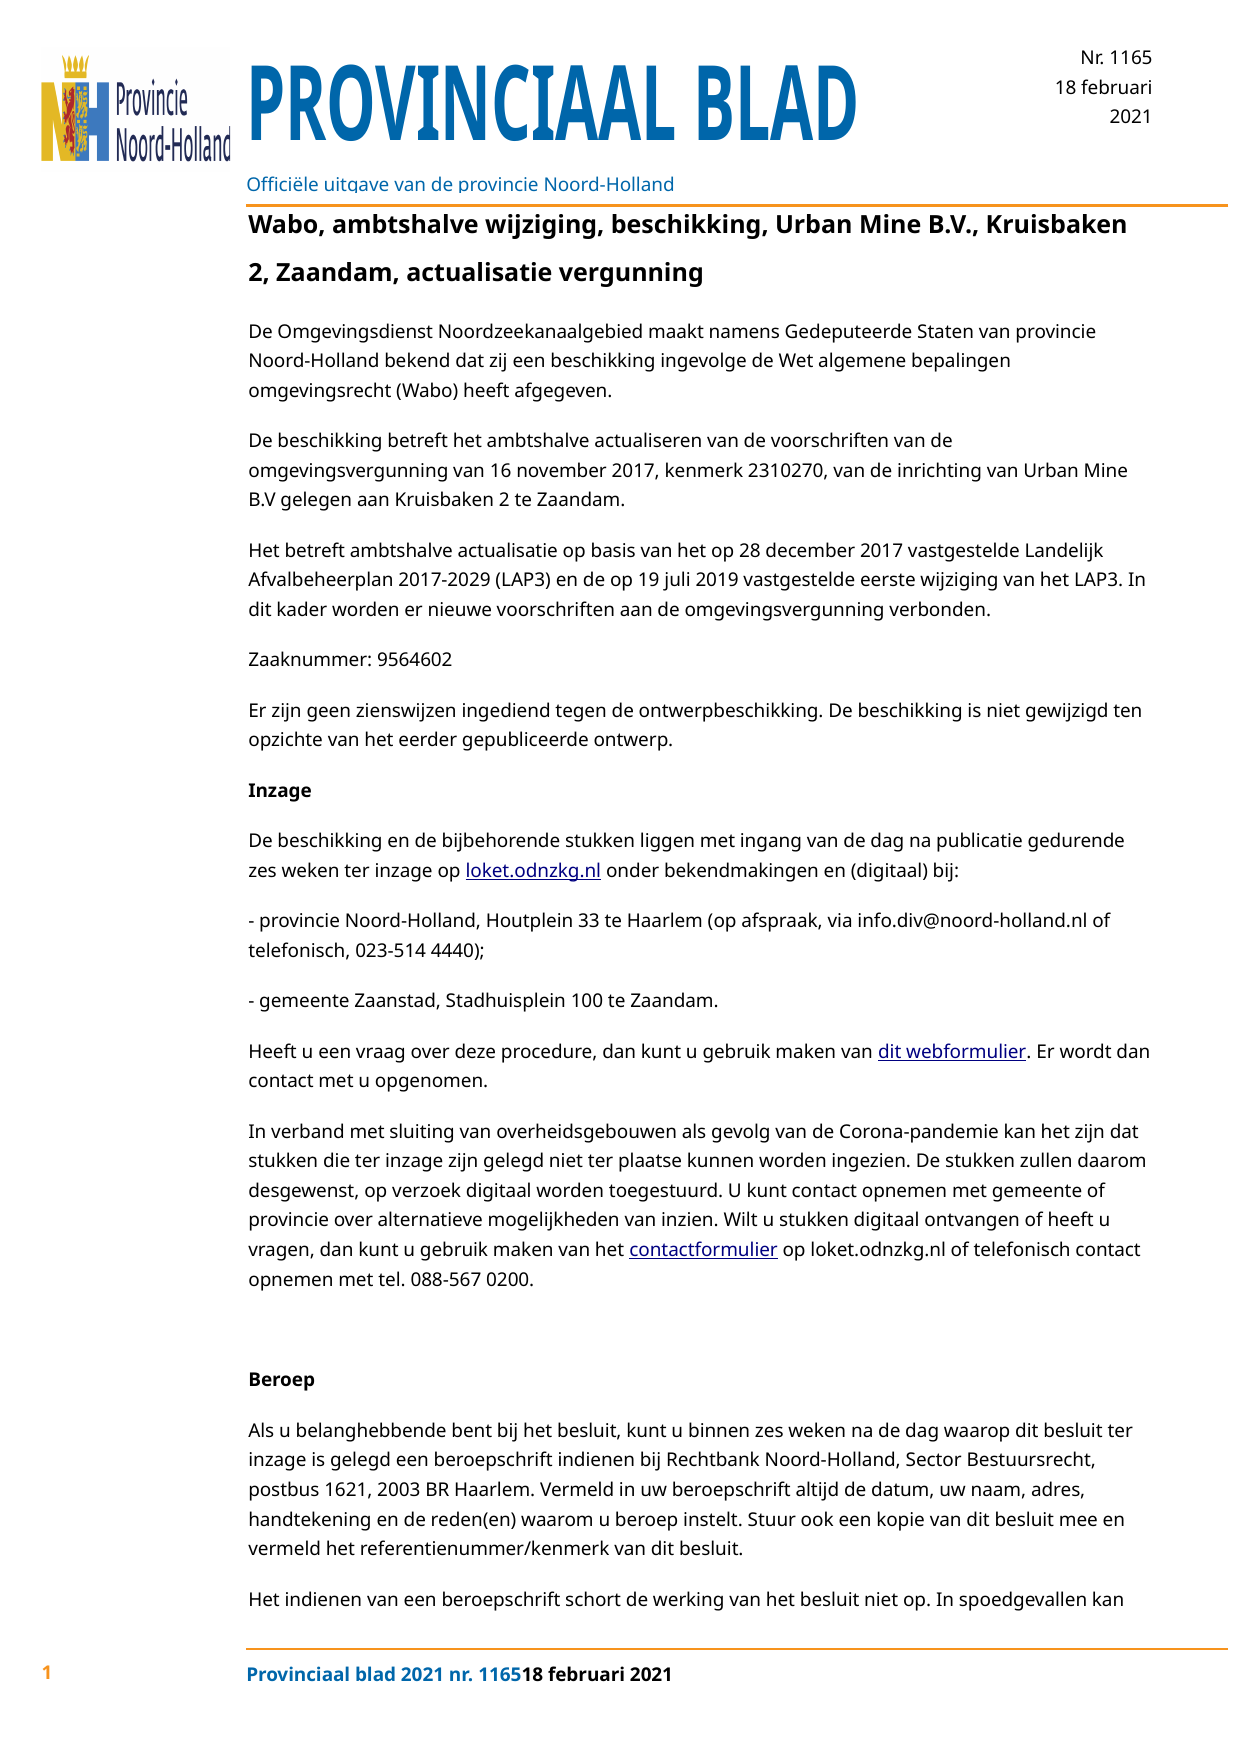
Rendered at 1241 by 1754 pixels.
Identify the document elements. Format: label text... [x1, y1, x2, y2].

text Er zijn geen zienswijzen ingediend tegen de ontwerpbeschikking. De beschikking is niet gewijzigd ten opzichte van het eerder gepubliceerde ontwerp. [248, 697, 1152, 752]
text Het indienen van een beroepschrift schort de werking van het besluit niet op. In spoedgevallen kan [248, 1586, 1152, 1612]
text Heeft u een vraag over deze procedure, dan kunt u gebruik maken van dit webformulier. Er wordt dan contact met u opgenomen. [248, 1038, 1152, 1093]
picture [41, 47, 231, 172]
text - gemeente Zaanstad, Stadhuisplein 100 te Zaandam. [248, 987, 1152, 1013]
text Wabo, ambtshalve wijziging, beschikking, Urban Mine B.V., Kruisbaken 2, Zaandam, actualisatie vergunning [248, 207, 1152, 288]
text Beroep [248, 1367, 1152, 1392]
text De beschikking en de bijbehorende stukken liggen met ingang van de dag na publicatie gedurende zes weken ter inzage op loket.odnzkg.nl onder bekendmakingen en (digitaal) bij: [248, 827, 1152, 883]
text Als u belanghebbende bent bij het besluit, kunt u binnen zes weken na de dag waarop dit besluit ter inzage is gelegd een beroepschrift indienen bij Rechtbank Noord-Holland, Sector Bestuursrecht, postbus 1621, 2003 BR Haarlem. Vermeld in uw beroepschrift altijd de datum, uw naam, adres, handtekening en de reden(en) waarom u beroep instelt. Stuur ook een kopie van dit besluit mee en vermeld het referentienummer/kenmerk van dit besluit. [248, 1417, 1152, 1561]
text De Omgevingsdienst Noordzeekanaalgebied maakt namens Gedeputeerde Staten van provincie Noord-Holland bekend dat zij een beschikking ingevolge de Wet algemene bepalingen omgevingsrecht (Wabo) heeft afgegeven. [248, 318, 1152, 403]
text Inzage [248, 777, 1152, 803]
text Zaaknummer: 9564602 [248, 647, 1152, 672]
text Het betreft ambtshalve actualisatie op basis van het op 28 december 2017 vastgestelde Landelijk Afvalbeheerplan 2017-2029 (LAP3) en de op 19 juli 2019 vastgestelde eerste wijziging van het LAP3. In dit kader worden er nieuwe voorschriften aan de omgevingsvergunning verbonden. [248, 537, 1152, 622]
text - provincie Noord-Holland, Houtplein 33 te Haarlem (op afspraak, via info.div@noord-holland.nl of telefonisch, 023-514 4440); [248, 907, 1152, 963]
text In verband met sluiting van overheidsgebouwen als gevolg van de Corona-pandemie kan het zijn dat stukken die ter inzage zijn gelegd niet ter plaatse kunnen worden ingezien. De stukken zullen daarom desgewenst, op verzoek digitaal worden toegestuurd. U kunt contact opnemen met gemeente of provincie over alternatieve mogelijkheden van inzien. Wilt u stukken digitaal ontvangen of heeft u vragen, dan kunt u gebruik maken van het contactformulier op loket.odnzkg.nl of telefonisch contact opnemen met tel. 088-567 0200. [248, 1118, 1152, 1292]
text De beschikking betreft het ambtshalve actualiseren van de voorschriften van de omgevingsvergunning van 16 november 2017, kenmerk 2310270, van de inrichting van Urban Mine B.V gelegen aan Kruisbaken 2 te Zaandam. [248, 427, 1152, 512]
